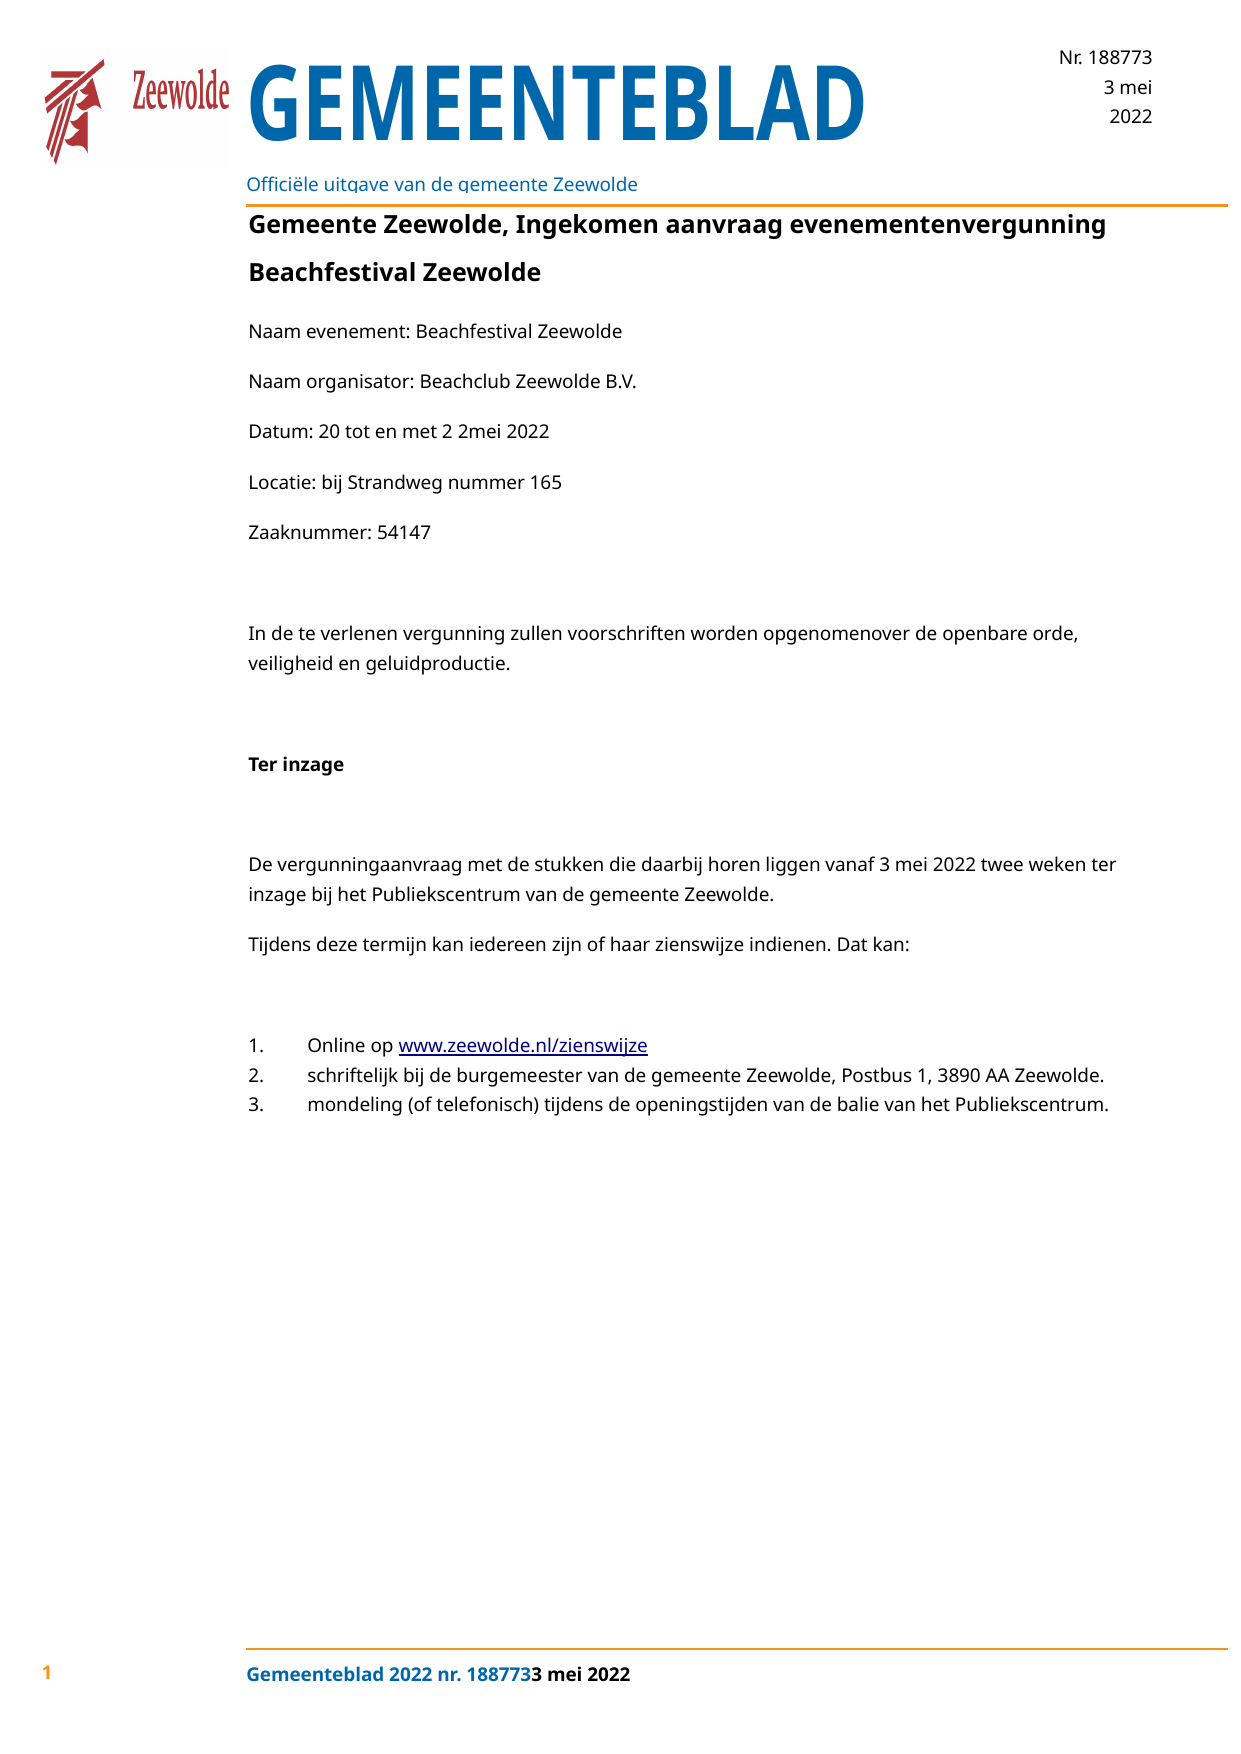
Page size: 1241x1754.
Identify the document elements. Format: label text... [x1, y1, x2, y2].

text In de te verlenen vergunning zullen voorschriften worden opgenomenover de openbare orde, veiligheid en geluidproductie. [248, 620, 1152, 676]
text De vergunningaanvraag met de stukken die daarbij horen liggen vanaf 3 mei 2022 twee weken ter inzage bij het Publiekscentrum van de gemeente Zeewolde. [248, 852, 1152, 907]
text Tijdens deze termijn kan iedereen zijn of haar zienswijze indienen. Dat kan: [248, 932, 1152, 957]
text Gemeente Zeewolde, Ingekomen aanvraag evenementenvergunning Beachfestival Zeewolde [248, 207, 1152, 288]
text Datum: 20 tot en met 2 2mei 2022 [248, 419, 1152, 444]
text Naam organisator: Beachclub Zeewolde B.V. [248, 368, 1152, 394]
list Online op www.zeewolde.nl/zienswijze [248, 1032, 1152, 1058]
text Zaaknummer: 54147 [248, 519, 1152, 545]
list schriftelijk bij de burgemeester van de gemeente Zeewolde, Postbus 1, 3890 AA Zeewolde. [248, 1062, 1152, 1088]
text Locatie: bij Strandweg nummer 165 [248, 469, 1152, 495]
picture [41, 47, 231, 172]
text Naam evenement: Beachfestival Zeewolde [248, 318, 1152, 344]
text Ter inzage [248, 751, 1152, 777]
list mondeling (of telefonisch) tijdens de openingstijden van de balie van het Publiekscentrum. [248, 1092, 1152, 1117]
